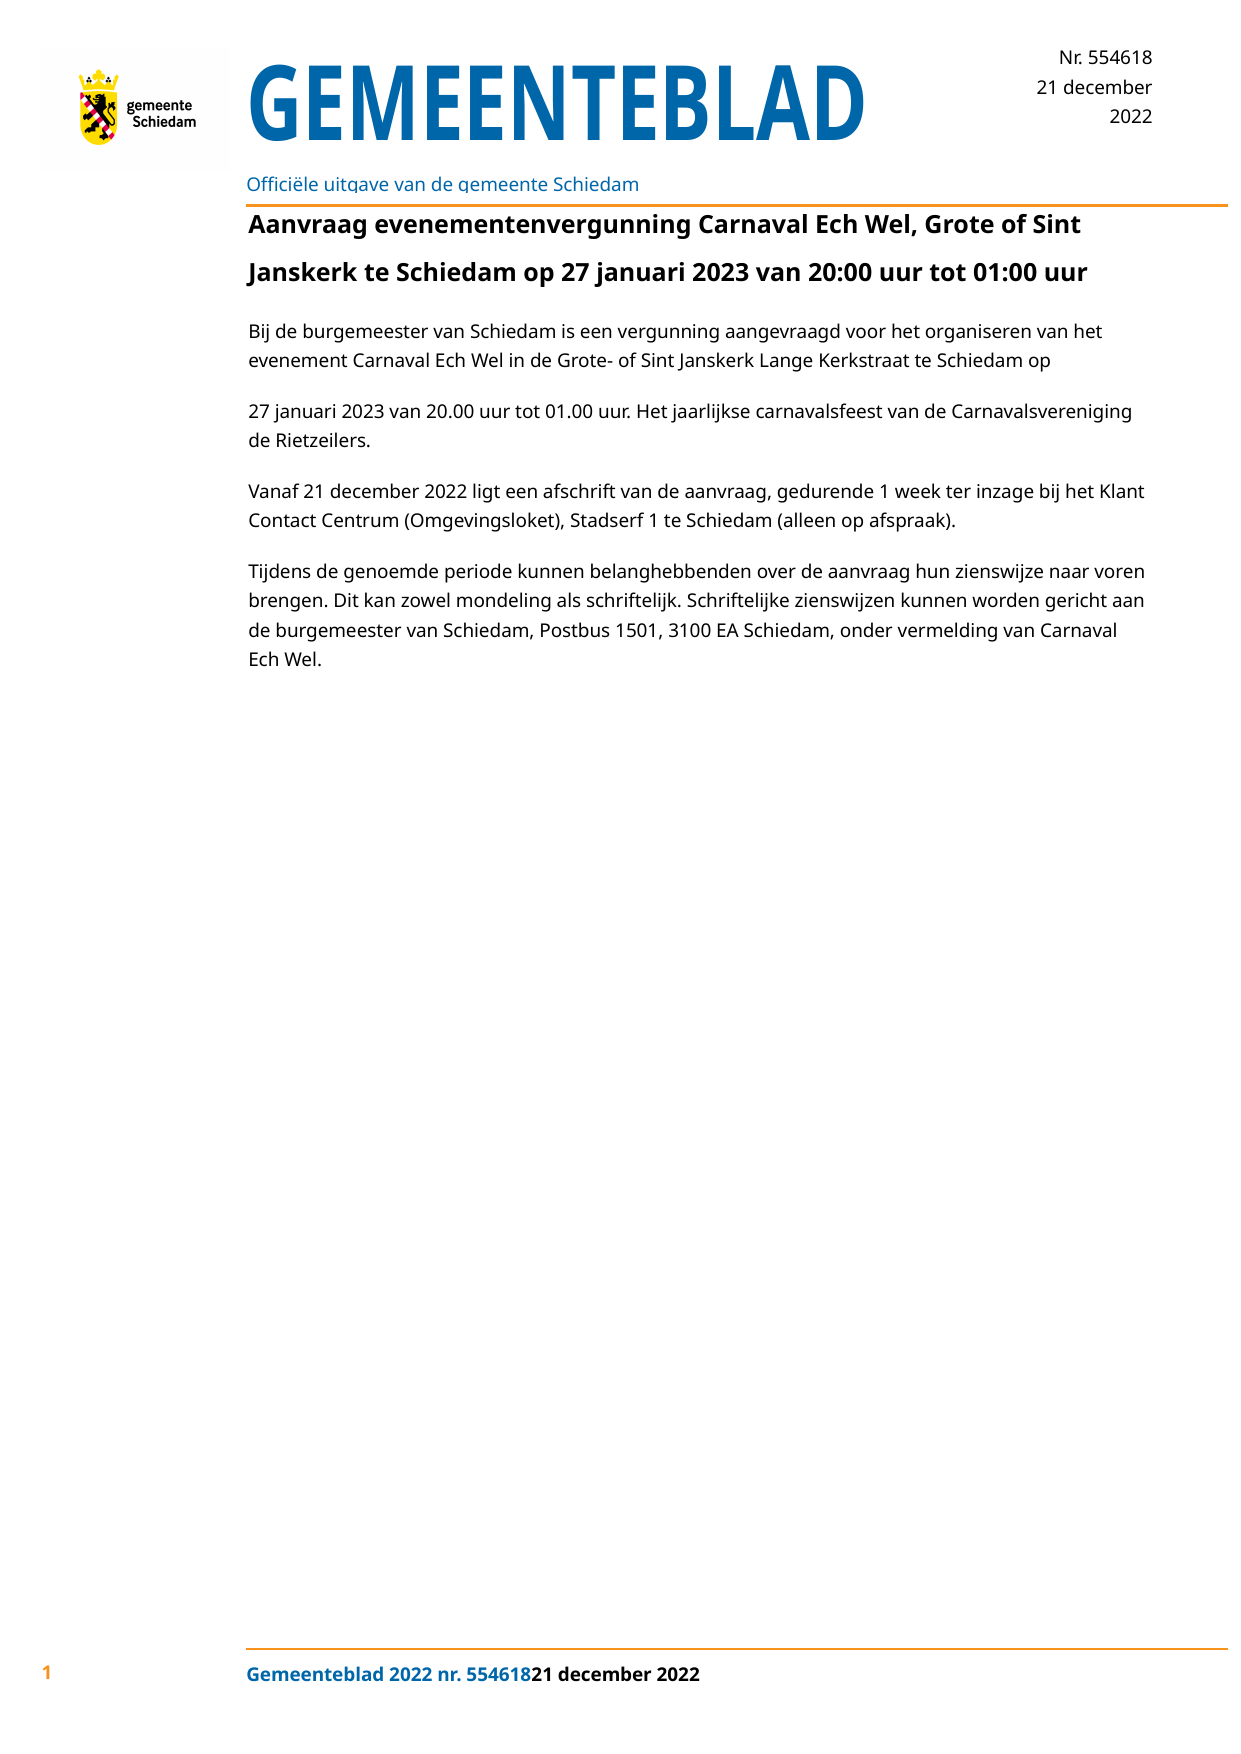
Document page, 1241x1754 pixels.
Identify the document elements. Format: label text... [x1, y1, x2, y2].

text Aanvraag evenementenvergunning Carnaval Ech Wel, Grote of Sint Janskerk te Schiedam op 27 januari 2023 van 20:00 uur tot 01:00 uur [248, 207, 1152, 288]
text Tijdens de genoemde periode kunnen belanghebbenden over de aanvraag hun zienswijze naar voren brengen. Dit kan zowel mondeling als schriftelijk. Schriftelijke zienswijzen kunnen worden gericht aan de burgemeester van Schiedam, Postbus 1501, 3100 EA Schiedam, onder vermelding van Carnaval Ech Wel. [248, 558, 1152, 672]
text 27 januari 2023 van 20.00 uur tot 01.00 uur. Het jaarlijkse carnavalsfeest van de Carnavalsvereniging de Rietzeilers. [248, 398, 1152, 453]
picture [41, 47, 231, 172]
text Vanaf 21 december 2022 ligt een afschrift van de aanvraag, gedurende 1 week ter inzage bij het Klant Contact Centrum (Omgevingsloket), Stadserf 1 te Schiedam (alleen op afspraak). [248, 478, 1152, 533]
text Bij de burgemeester van Schiedam is een vergunning aangevraagd voor het organiseren van het evenement Carnaval Ech Wel in de Grote- of Sint Janskerk Lange Kerkstraat te Schiedam op [248, 318, 1152, 373]
